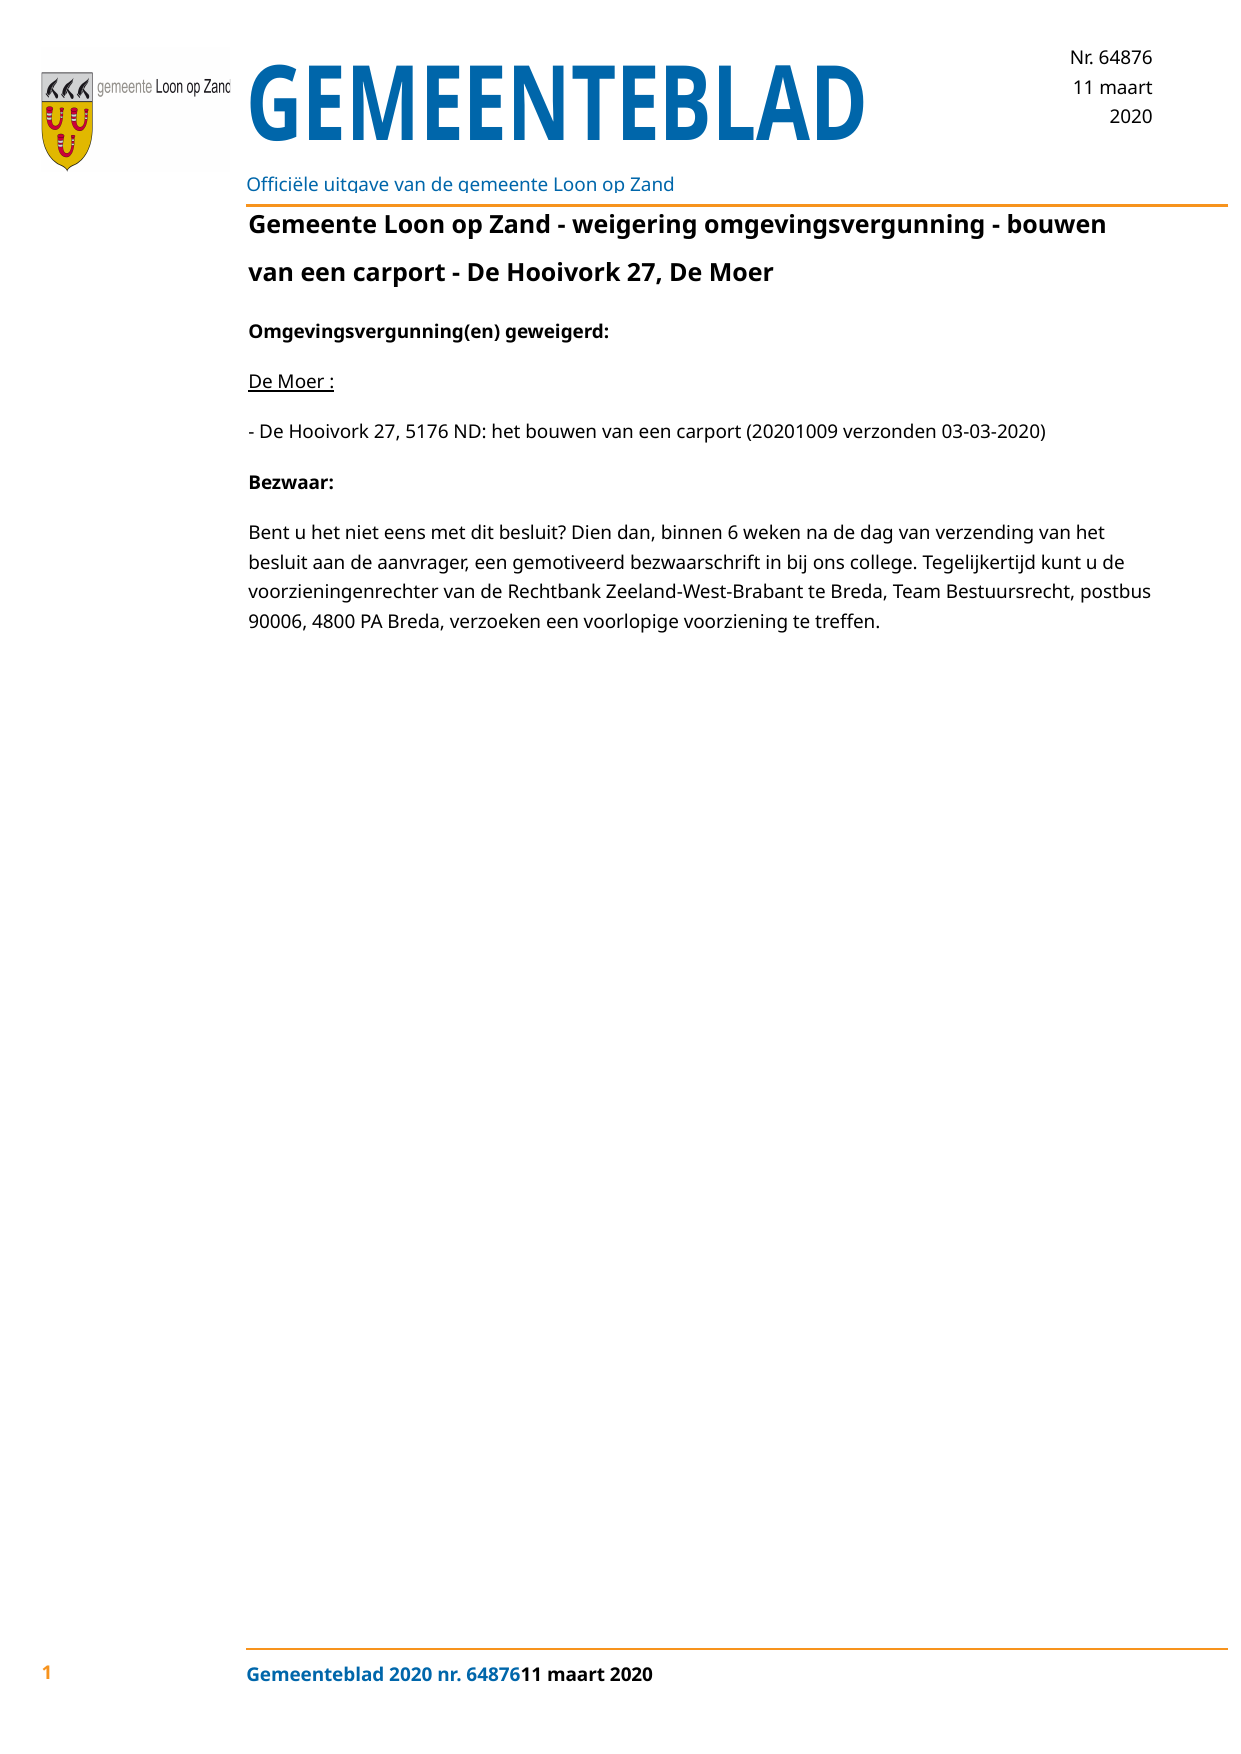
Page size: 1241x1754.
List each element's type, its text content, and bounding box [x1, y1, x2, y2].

text Omgevingsvergunning(en) geweigerd: [248, 318, 1152, 344]
text Bent u het niet eens met dit besluit? Dien dan, binnen 6 weken na de dag van verzending van het besluit aan de aanvrager, een gemotiveerd bezwaarschrift in bij ons college. Tegelijkertijd kunt u de voorzieningenrechter van de Rechtbank Zeeland-West-Brabant te Breda, Team Bestuursrecht, postbus 90006, 4800 PA Breda, verzoeken een voorlopige voorziening te treffen. [248, 519, 1152, 634]
text De Moer : [248, 368, 1152, 394]
picture [41, 47, 231, 172]
text Gemeente Loon op Zand - weigering omgevingsvergunning - bouwen van een carport - De Hooivork 27, De Moer [248, 207, 1152, 288]
text Bezwaar: [248, 469, 1152, 495]
text - De Hooivork 27, 5176 ND: het bouwen van een carport (20201009 verzonden 03-03-2020) [248, 419, 1152, 444]
